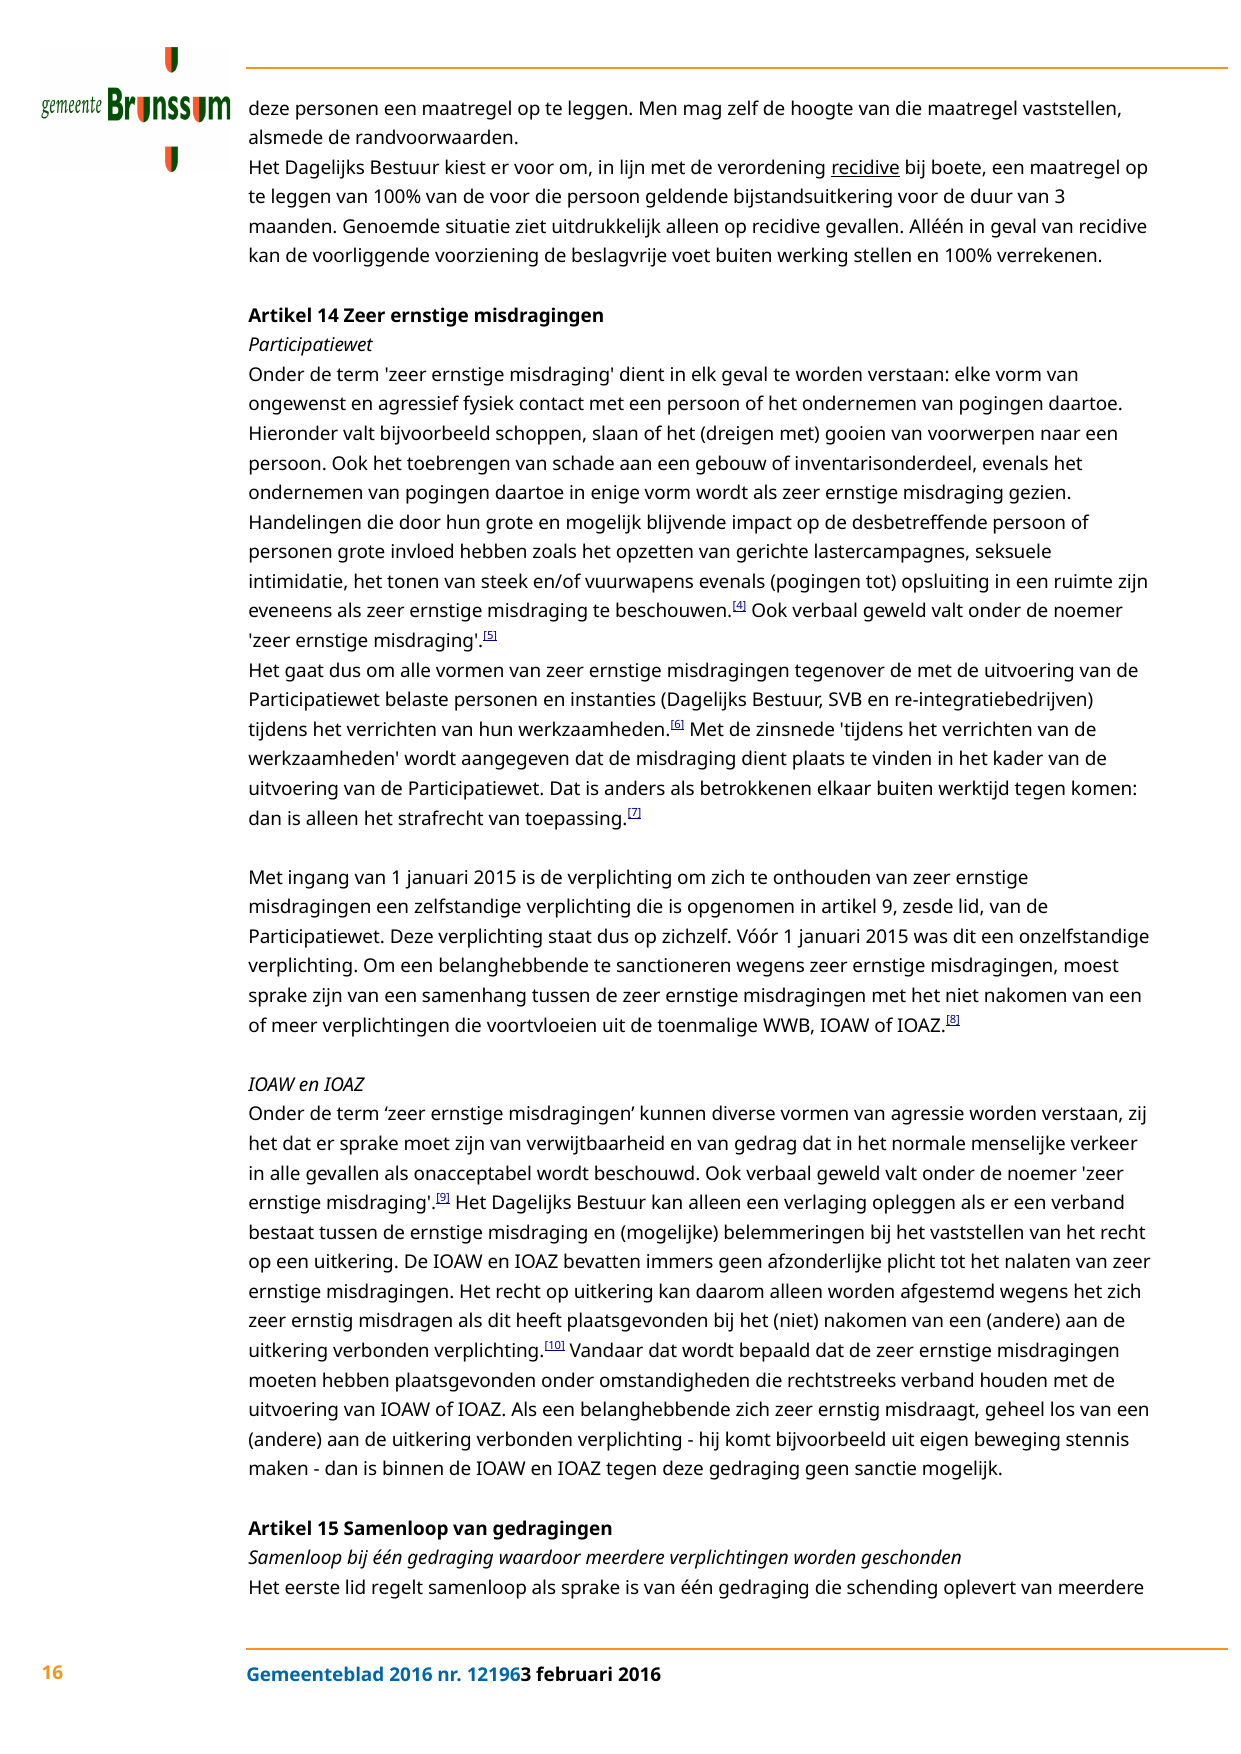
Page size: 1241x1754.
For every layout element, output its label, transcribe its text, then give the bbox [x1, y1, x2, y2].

text Met ingang van 1 januari 2015 is de verplichting om zich te onthouden van zeer ernstige misdragingen een zelfstandige verplichting die is opgenomen in artikel 9, zesde lid, van de Participatiewet. Deze verplichting staat dus op zichzelf. Vóór 1 januari 2015 was dit een onzelfstandige verplichting. Om een belanghebbende te sanctioneren wegens zeer ernstige misdragingen, moest sprake zijn van een samenhang tussen de zeer ernstige misdragingen met het niet nakomen van een of meer verplichtingen die voortvloeien uit de toenmalige WWB, IOAW of IOAZ.[8] [248, 864, 1152, 1038]
text Het Dagelijks Bestuur kiest er voor om, in lijn met de verordening recidive bij boete, een maatregel op te leggen van 100% van de voor die persoon geldende bijstandsuitkering voor de duur van 3 maanden. Genoemde situatie ziet uitdrukkelijk alleen op recidive gevallen. Alléén in geval van recidive kan de voorliggende voorziening de beslagvrije voet buiten werking stellen en 100% verrekenen. [248, 154, 1152, 268]
text Het eerste lid regelt samenloop als sprake is van één gedraging die schending oplevert van meerdere [248, 1574, 1152, 1600]
text IOAW en IOAZ [248, 1071, 1152, 1097]
text Artikel 14 Zeer ernstige misdragingen [248, 302, 1152, 328]
text Onder de term 'zeer ernstige misdraging' dient in elk geval te worden verstaan: elke vorm van ongewenst en agressief fysiek contact met een persoon of het ondernemen van pogingen daartoe. Hieronder valt bijvoorbeeld schoppen, slaan of het (dreigen met) gooien van voorwerpen naar een persoon. Ook het toebrengen van schade aan een gebouw of inventarisonderdeel, evenals het ondernemen van pogingen daartoe in enige vorm wordt als zeer ernstige misdraging gezien. Handelingen die door hun grote en mogelijk blijvende impact op de desbetreffende persoon of personen grote invloed hebben zoals het opzetten van gerichte lastercampagnes, seksuele intimidatie, het tonen van steek en/of vuurwapens evenals (pogingen tot) opsluiting in een ruimte zijn eveneens als zeer ernstige misdraging te beschouwen.[4] Ook verbaal geweld valt onder de noemer 'zeer ernstige misdraging'.[5] [248, 361, 1152, 653]
text Participatiewet [248, 331, 1152, 357]
picture [41, 47, 231, 172]
text Samenloop bij één gedraging waardoor meerdere verplichtingen worden geschonden [248, 1544, 1152, 1570]
text Artikel 15 Samenloop van gedragingen [248, 1515, 1152, 1541]
text Onder de term ‘zeer ernstige misdragingen’ kunnen diverse vormen van agressie worden verstaan, zij het dat er sprake moet zijn van verwijtbaarheid en van gedrag dat in het normale menselijke verkeer in alle gevallen als onacceptabel wordt beschouwd. Ook verbaal geweld valt onder de noemer 'zeer ernstige misdraging'.[9] Het Dagelijks Bestuur kan alleen een verlaging opleggen als er een verband bestaat tussen de ernstige misdraging en (mogelijke) belemmeringen bij het vaststellen van het recht op een uitkering. De IOAW en IOAZ bevatten immers geen afzonderlijke plicht tot het nalaten van zeer ernstige misdragingen. Het recht op uitkering kan daarom alleen worden afgestemd wegens het zich zeer ernstig misdragen als dit heeft plaatsgevonden bij het (niet) nakomen van een (andere) aan de uitkering verbonden verplichting.[10] Vandaar dat wordt bepaald dat de zeer ernstige misdragingen moeten hebben plaatsgevonden onder omstandigheden die rechtstreeks verband houden met de uitvoering van IOAW of IOAZ. Als een belanghebbende zich zeer ernstig misdraagt, geheel los van een (andere) aan de uitkering verbonden verplichting - hij komt bijvoorbeeld uit eigen beweging stennis maken - dan is binnen de IOAW en IOAZ tegen deze gedraging geen sanctie mogelijk. [248, 1101, 1152, 1481]
text Het gaat dus om alle vormen van zeer ernstige misdragingen tegenover de met de uitvoering van de Participatiewet belaste personen en instanties (Dagelijks Bestuur, SVB en re-integratiebedrijven) tijdens het verrichten van hun werkzaamheden.[6] Met de zinsnede 'tijdens het verrichten van de werkzaamheden' wordt aangegeven dat de misdraging dient plaats te vinden in het kader van de uitvoering van de Participatiewet. Dat is anders als betrokkenen elkaar buiten werktijd tegen komen: dan is alleen het strafrecht van toepassing.[7] [248, 657, 1152, 831]
text deze personen een maatregel op te leggen. Men mag zelf de hoogte van die maatregel vaststellen, alsmede de randvoorwaarden. [248, 95, 1152, 150]
